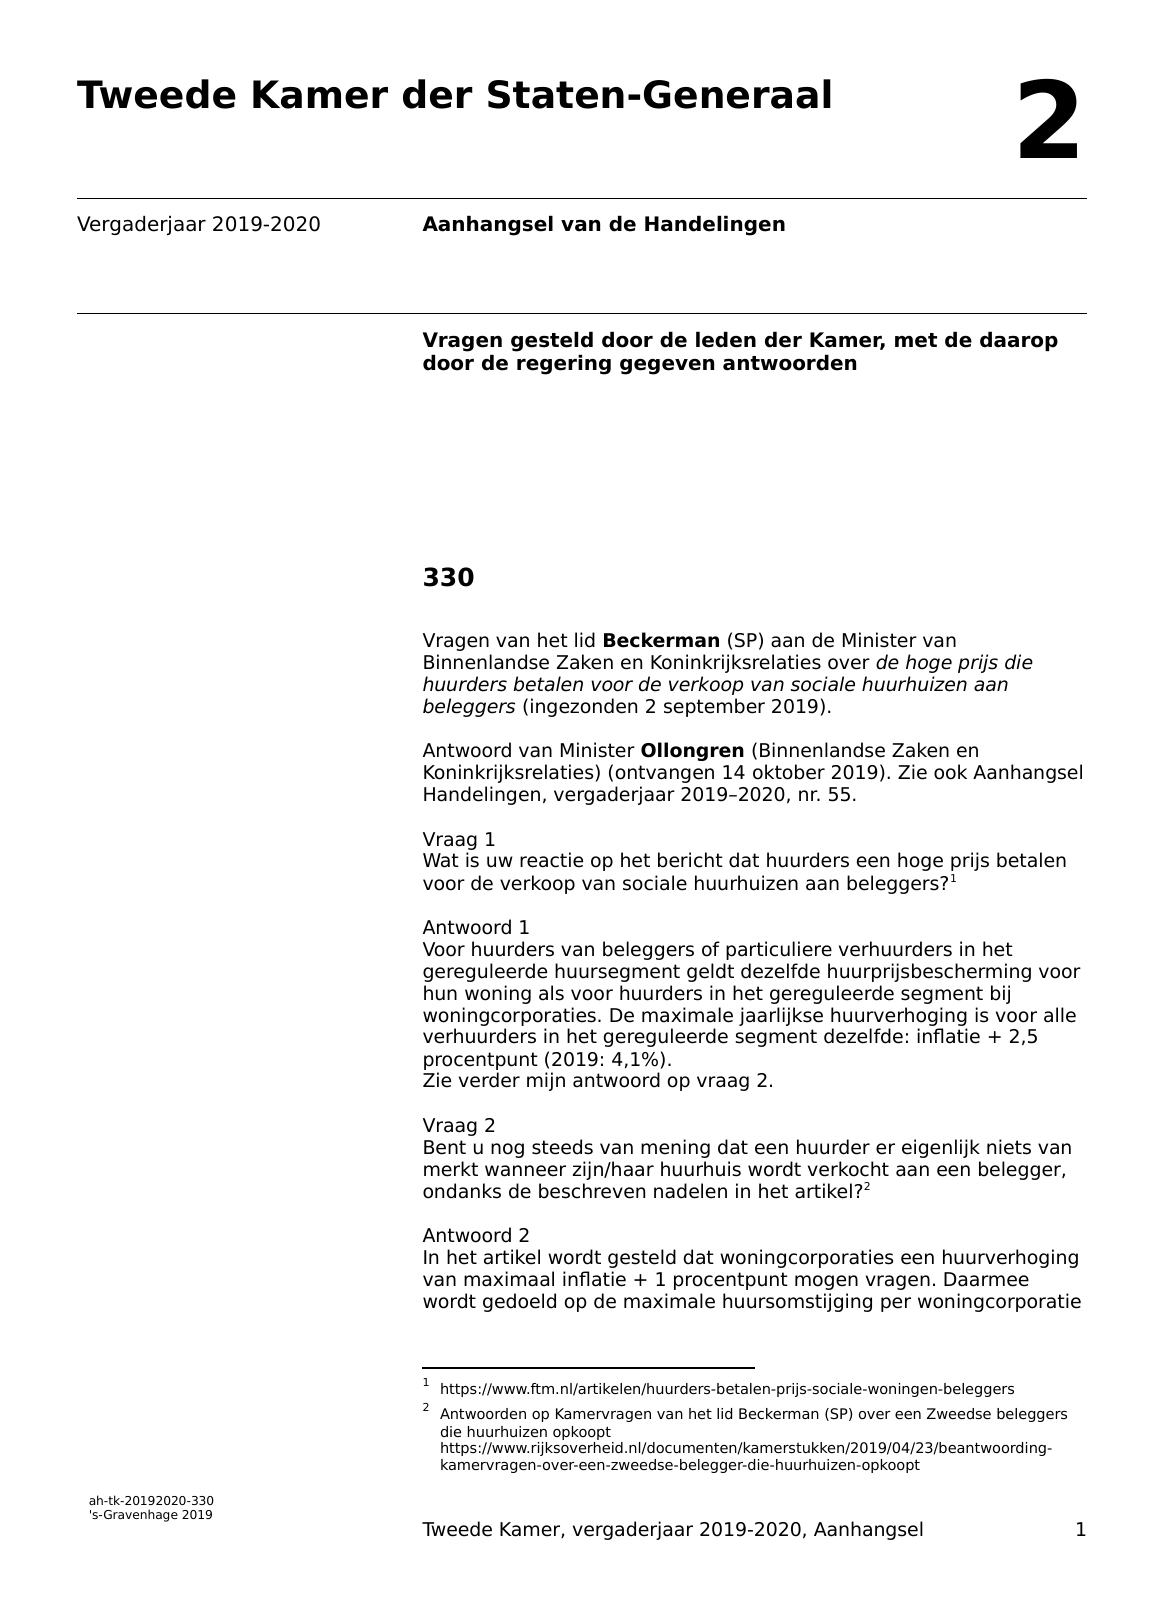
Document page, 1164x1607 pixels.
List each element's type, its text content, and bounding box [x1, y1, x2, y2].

text 330 [422, 563, 1087, 592]
text Antwoord 1 [422, 917, 1087, 938]
table_cell [77, 314, 422, 375]
table_cell Aanhangsel van de Handelingen [422, 199, 1087, 313]
text Vraag 2 [422, 1114, 1087, 1137]
text Vraag 1 [422, 828, 1087, 850]
text Zie verder mijn antwoord op vraag 2. [422, 1070, 1087, 1092]
table_cell Vragen gesteld door de leden der Kamer, met de daarop door de regering gegeven antwoorden [422, 314, 1087, 375]
text Wat is uw reactie op het bericht dat huurders een hoge prijs betalen voor de verkoop van sociale huurhuizen aan beleggers? [422, 850, 1087, 894]
text 's-Gravenhage 2019 [88, 1508, 323, 1522]
text Antwoorden op Kamervragen van het lid Beckerman (SP) over een Zweedse beleggers die huurhuizen opkoopt https://www.rijksoverheid.nl/documenten/kamerstukken/2019/04/23/beantwoording-kamervragen-over-een-zweedse-belegger-die-huurhuizen-opkoopt [422, 1402, 1087, 1474]
text Bent u nog steeds van mening dat een huurder er eigenlijk niets van merkt wanneer zijn/haar huurhuis wordt verkocht aan een belegger, ondanks de beschreven nadelen in het artikel? [422, 1137, 1087, 1202]
text Antwoord 2 [422, 1225, 1087, 1247]
table_cell Vergaderjaar 2019-2020 [77, 199, 422, 313]
text https://www.ftm.nl/artikelen/huurders-betalen-prijs-sociale-woningen-beleggers [422, 1377, 1087, 1399]
text In het artikel wordt gesteld dat woningcorporaties een huurverhoging van maximaal inflatie + 1 procentpunt mogen vragen. Daarmee wordt gedoeld op de maximale huursomstijging per woningcorporatie [422, 1247, 1087, 1313]
text Antwoord van Minister Ollongren (Binnenlandse Zaken en Koninkrijksrelaties) (ontvangen 14 oktober 2019). Zie ook Aanhangsel Handelingen, vergaderjaar 2019–2020, nr. 55. [422, 740, 1087, 806]
table_header 2 [886, 59, 1087, 198]
table_header Tweede Kamer der Staten-Generaal [77, 59, 886, 198]
text Vragen van het lid Beckerman (SP) aan de Minister van Binnenlandse Zaken en Koninkrijksrelaties over de hoge prijs die huurders betalen voor de verkoop van sociale huurhuizen aan beleggers (ingezonden 2 september 2019). [422, 630, 1087, 718]
text Voor huurders van beleggers of particuliere verhuurders in het gereguleerde huursegment geldt dezelfde huurprijsbescherming voor hun woning als voor huurders in het gereguleerde segment bij woningcorporaties. De maximale jaarlijkse huurverhoging is voor alle verhuurders in het gereguleerde segment dezelfde: inflatie + 2,5 procentpunt (2019: 4,1%). [422, 938, 1087, 1070]
text ah-tk-20192020-330 [88, 1494, 323, 1508]
